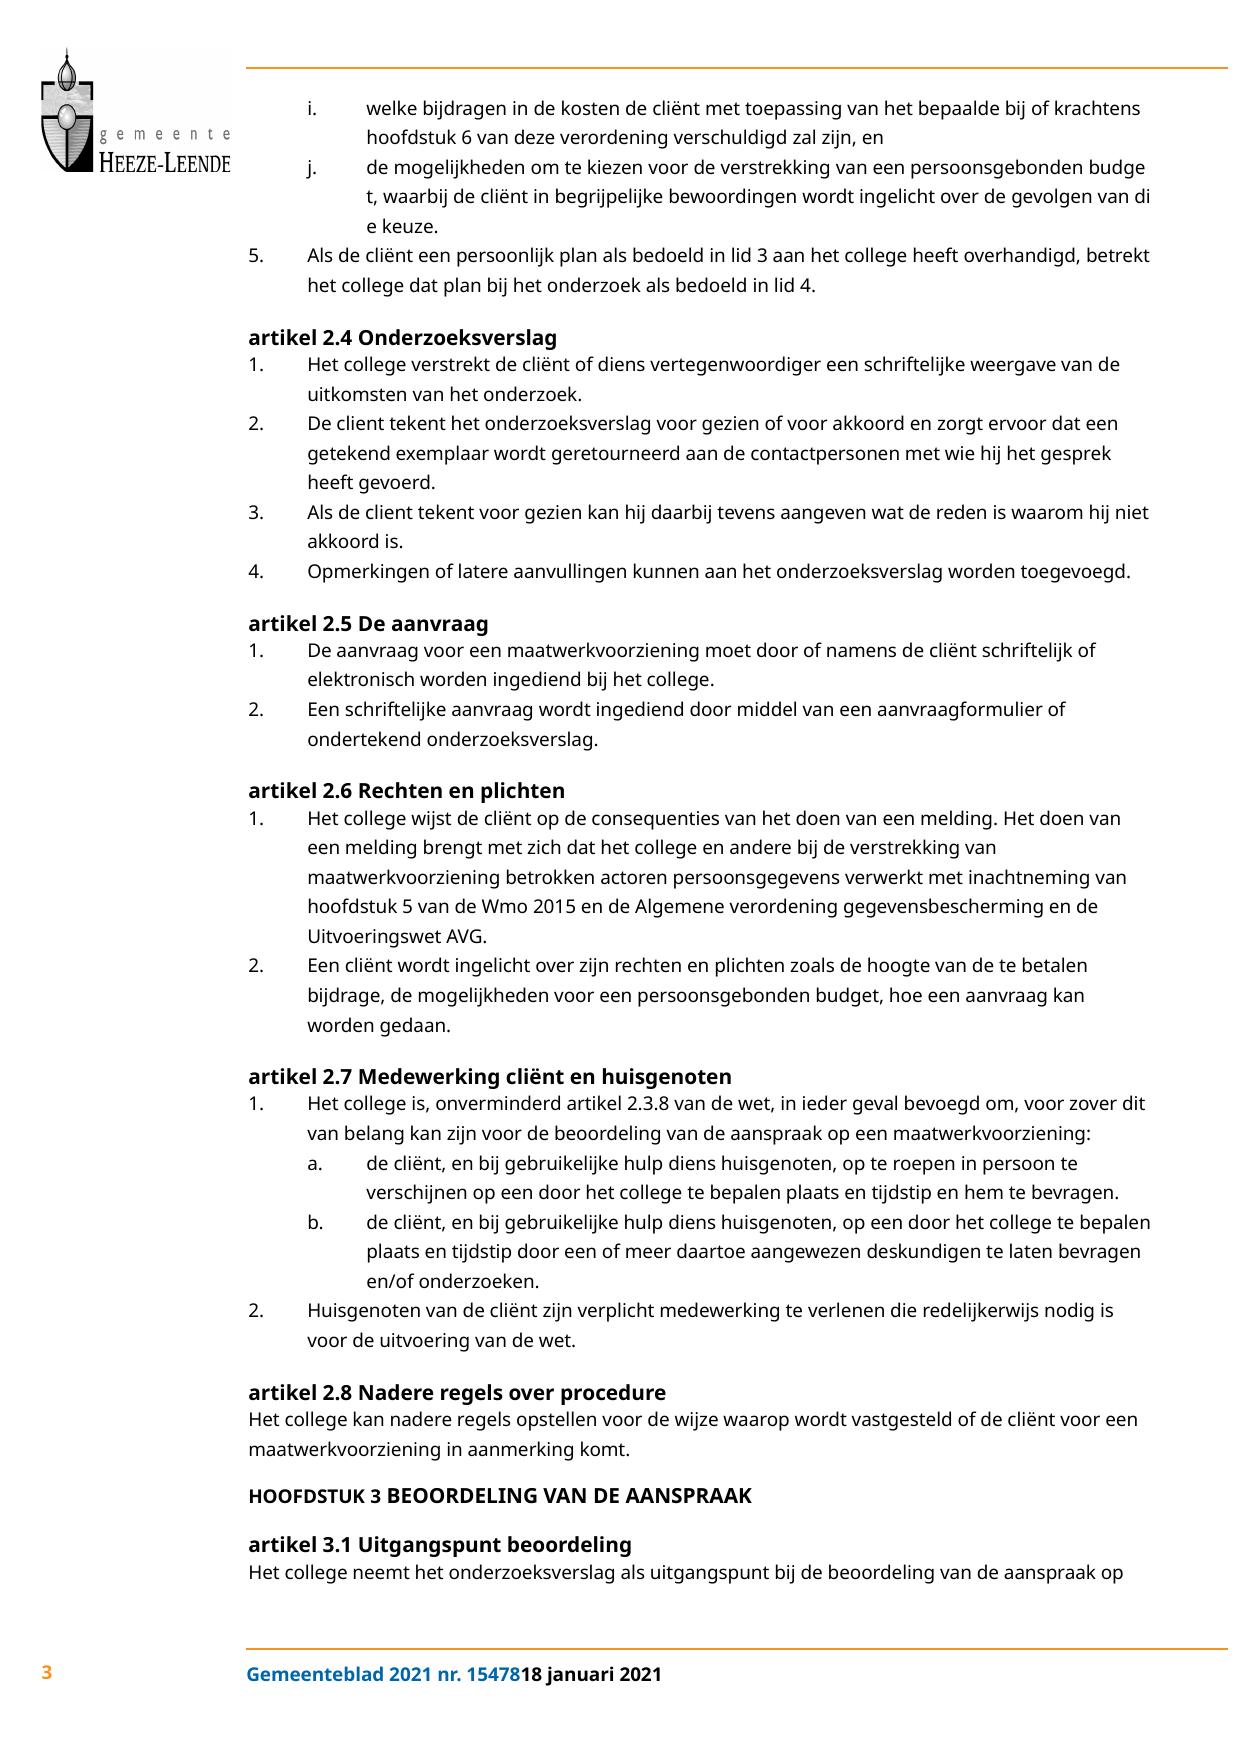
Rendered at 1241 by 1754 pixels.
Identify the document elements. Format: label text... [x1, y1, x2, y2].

list Als de client tekent voor gezien kan hij daarbij tevens aangeven wat de reden is waarom hij niet akkoord is. [248, 499, 1152, 554]
list de cliënt, en bij gebruikelijke hulp diens huisgenoten, op te roepen in persoon te verschijnen op een door het college te bepalen plaats en tijdstip en hem te bevragen. [307, 1150, 1152, 1205]
list Het college verstrekt de cliënt of diens vertegenwoordiger een schriftelijke weergave van de uitkomsten van het onderzoek. [248, 351, 1152, 406]
text artikel 2.4 Onderzoeksverslag [248, 323, 1152, 351]
list De aanvraag voor een maatwerkvoorziening moet door of namens de cliënt schriftelijk of elektronisch worden ingediend bij het college. [248, 637, 1152, 692]
list welke bijdragen in de kosten de cliënt met toepassing van het bepaalde bij of krachtens hoofdstuk 6 van deze verordening verschuldigd zal zijn, en [307, 95, 1152, 150]
picture [41, 47, 231, 172]
list Huisgenoten van de cliënt zijn verplicht medewerking te verlenen die redelijkerwijs nodig is voor de uitvoering van de wet. [248, 1298, 1152, 1353]
text HOOFDSTUK 3 BEOORDELING VAN DE AANSPRAAK [248, 1481, 1152, 1510]
text Het college kan nadere regels opstellen voor de wijze waarop wordt vastgesteld of de cliënt voor een maatwerkvoorziening in aanmerking komt. [248, 1406, 1152, 1461]
text artikel 2.8 Nadere regels over procedure [248, 1378, 1152, 1406]
text artikel 2.6 Rechten en plichten [248, 776, 1152, 805]
text artikel 2.7 Medewerking cliënt en huisgenoten [248, 1062, 1152, 1091]
text artikel 2.5 De aanvraag [248, 609, 1152, 637]
text Het college neemt het onderzoeksverslag als uitgangspunt bij de beoordeling van de aanspraak op [248, 1559, 1152, 1585]
list Als de cliënt een persoonlijk plan als bedoeld in lid 3 aan het college heeft overhandigd, betrekt het college dat plan bij het onderzoek als bedoeld in lid 4. [248, 243, 1152, 298]
list de mogelijkheden om te kiezen voor de verstrekking van een persoonsgebonden budget, waarbij de cliënt in begrijpelijke bewoordingen wordt ingelicht over de gevolgen van die keuze. [307, 154, 1152, 239]
list de cliënt, en bij gebruikelijke hulp diens huisgenoten, op een door het college te bepalen plaats en tijdstip door een of meer daartoe aangewezen deskundigen te laten bevragen en/of onderzoeken. [307, 1209, 1152, 1294]
list De client tekent het onderzoeksverslag voor gezien of voor akkoord en zorgt ervoor dat een getekend exemplaar wordt geretourneerd aan de contactpersonen met wie hij het gesprek heeft gevoerd. [248, 410, 1152, 495]
list Een cliënt wordt ingelicht over zijn rechten en plichten zoals de hoogte van de te betalen bijdrage, de mogelijkheden voor een persoonsgebonden budget, hoe een aanvraag kan worden gedaan. [248, 953, 1152, 1037]
list Een schriftelijke aanvraag wordt ingediend door middel van een aanvraagformulier of ondertekend onderzoeksverslag. [248, 696, 1152, 752]
list Opmerkingen of latere aanvullingen kunnen aan het onderzoeksverslag worden toegevoegd. [248, 558, 1152, 584]
list Het college is, onverminderd artikel 2.3.8 van de wet, in ieder geval bevoegd om, voor zover dit van belang kan zijn voor de beoordeling van de aanspraak op een maatwerkvoorziening: [248, 1091, 1152, 1146]
text artikel 3.1 Uitgangspunt beoordeling [248, 1531, 1152, 1559]
list Het college wijst de cliënt op de consequenties van het doen van een melding. Het doen van een melding brengt met zich dat het college en andere bij de verstrekking van maatwerkvoorziening betrokken actoren persoonsgegevens verwerkt met inachtneming van hoofdstuk 5 van de Wmo 2015 en de Algemene verordening gegevensbescherming en de Uitvoeringswet AVG. [248, 805, 1152, 949]
